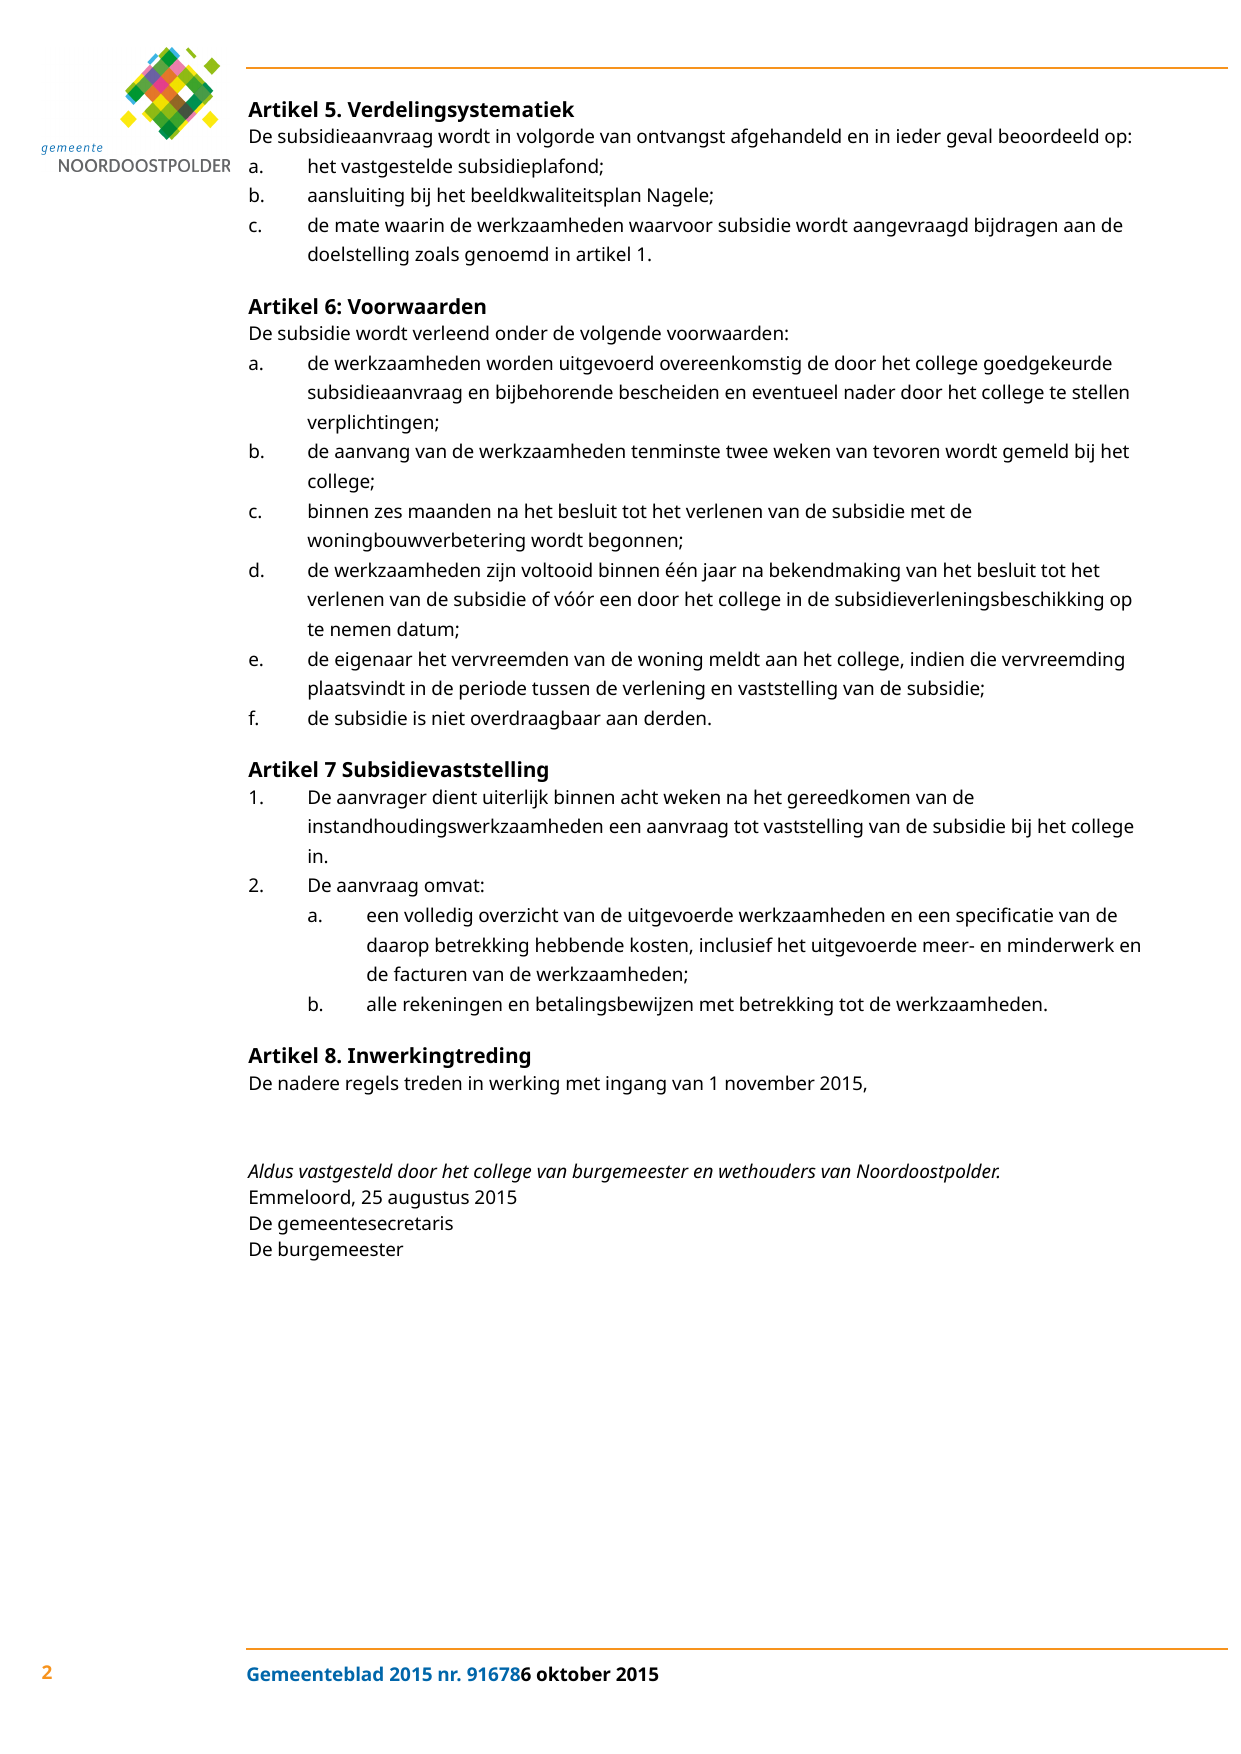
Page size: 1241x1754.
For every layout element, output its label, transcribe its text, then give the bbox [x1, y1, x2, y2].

list De aanvraag omvat: [248, 873, 1152, 898]
text Emmeloord, 25 augustus 2015 [248, 1184, 1152, 1210]
list de werkzaamheden zijn voltooid binnen één jaar na bekendmaking van het besluit tot het verlenen van de subsidie of vóór een door het college in de subsidieverleningsbeschikking op te nemen datum; [248, 557, 1152, 642]
text De nadere regels treden in werking met ingang van 1 november 2015, [248, 1070, 1152, 1096]
text De subsidie wordt verleend onder de volgende voorwaarden: [248, 320, 1152, 346]
list het vastgestelde subsidieplafond; [248, 153, 1152, 178]
list aansluiting bij het beeldkwaliteitsplan Nagele; [248, 182, 1152, 208]
list binnen zes maanden na het besluit tot het verlenen van de subsidie met de woningbouwverbetering wordt begonnen; [248, 498, 1152, 553]
text De burgemeester [248, 1236, 1152, 1261]
text Aldus vastgesteld door het college van burgemeester en wethouders van Noordoostpolder. [248, 1158, 1152, 1184]
text Artikel 7 Subsidievaststelling [248, 755, 1152, 784]
list de eigenaar het vervreemden van de woning meldt aan het college, indien die vervreemding plaatsvindt in de periode tussen de verlening en vaststelling van de subsidie; [248, 646, 1152, 701]
text Artikel 5. Verdelingsystematiek [248, 95, 1152, 123]
list De aanvrager dient uiterlijk binnen acht weken na het gereedkomen van de instandhoudingswerkzaamheden een aanvraag tot vaststelling van de subsidie bij het college in. [248, 784, 1152, 869]
text De subsidieaanvraag wordt in volgorde van ontvangst afgehandeld en in ieder geval beoordeeld op: [248, 123, 1152, 149]
list de werkzaamheden worden uitgevoerd overeenkomstig de door het college goedgekeurde subsidieaanvraag en bijbehorende bescheiden en eventueel nader door het college te stellen verplichtingen; [248, 350, 1152, 435]
list de aanvang van de werkzaamheden tenminste twee weken van tevoren wordt gemeld bij het college; [248, 439, 1152, 494]
list alle rekeningen en betalingsbewijzen met betrekking tot de werkzaamheden. [307, 991, 1152, 1017]
picture [41, 47, 231, 172]
list een volledig overzicht van de uitgevoerde werkzaamheden en een specificatie van de daarop betrekking hebbende kosten, inclusief het uitgevoerde meer- en minderwerk en de facturen van de werkzaamheden; [307, 902, 1152, 987]
text Artikel 6: Voorwaarden [248, 292, 1152, 320]
text Artikel 8. Inwerkingtreding [248, 1041, 1152, 1070]
list de mate waarin de werkzaamheden waarvoor subsidie wordt aangevraagd bijdragen aan de doelstelling zoals genoemd in artikel 1. [248, 212, 1152, 267]
text De gemeentesecretaris [248, 1210, 1152, 1236]
list de subsidie is niet overdraagbaar aan derden. [248, 705, 1152, 731]
